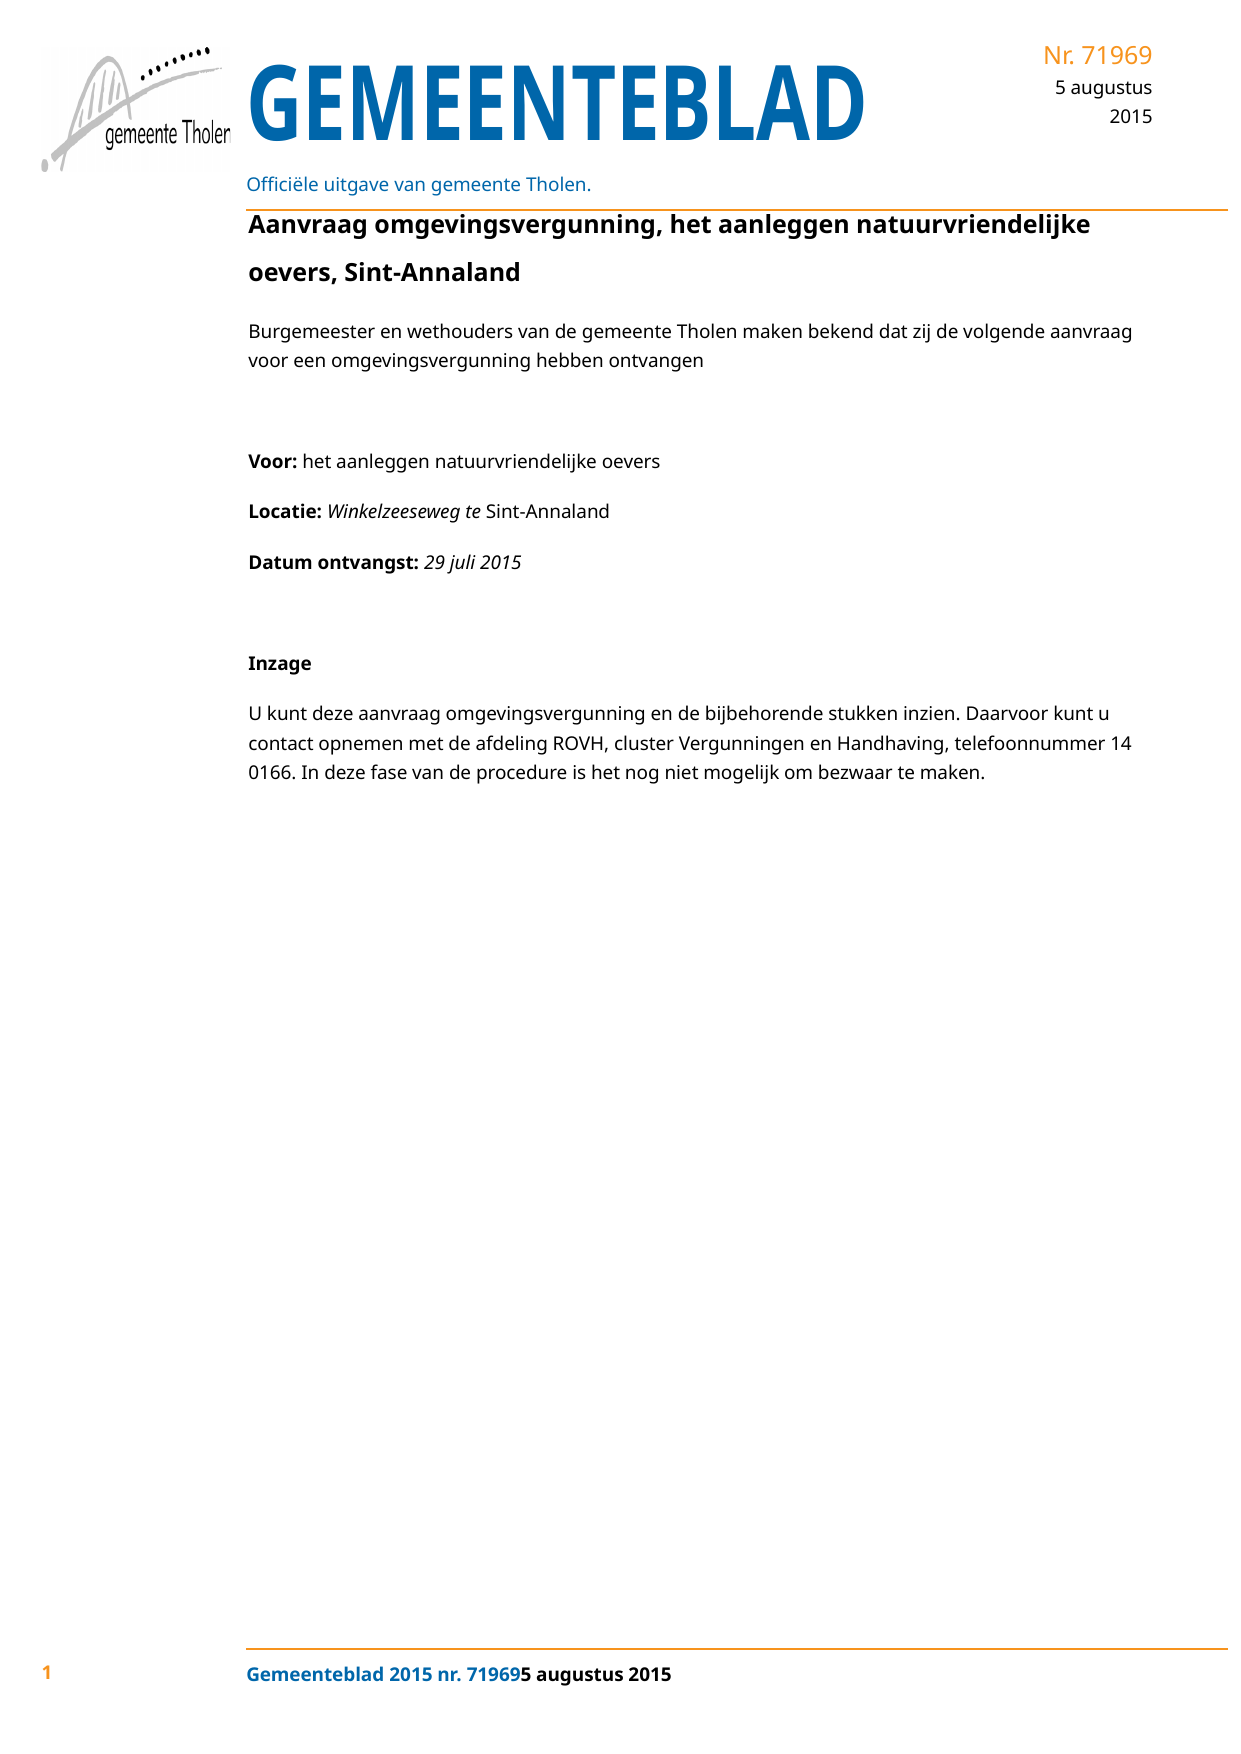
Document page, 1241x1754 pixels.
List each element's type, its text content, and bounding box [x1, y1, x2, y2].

picture [41, 47, 231, 172]
text Burgemeester en wethouders van de gemeente Tholen maken bekend dat zij de volgende aanvraag voor een omgevingsvergunning hebben ontvangen [248, 318, 1152, 373]
text Inzage [248, 650, 1152, 676]
text Voor: het aanleggen natuurvriendelijke oevers [248, 448, 1152, 474]
text U kunt deze aanvraag omgevingsvergunning en de bijbehorende stukken inzien. Daarvoor kunt u contact opnemen met de afdeling ROVH, cluster Vergunningen en Handhaving, telefoonnummer 14 0166. In deze fase van de procedure is het nog niet mogelijk om bezwaar te maken. [248, 700, 1152, 785]
text Aanvraag omgevingsvergunning, het aanleggen natuurvriendelijke oevers, Sint-Annaland [248, 211, 1152, 288]
text Locatie: Winkelzeeseweg te Sint-Annaland [248, 499, 1152, 524]
text Datum ontvangst: 29 juli 2015 [248, 549, 1152, 575]
